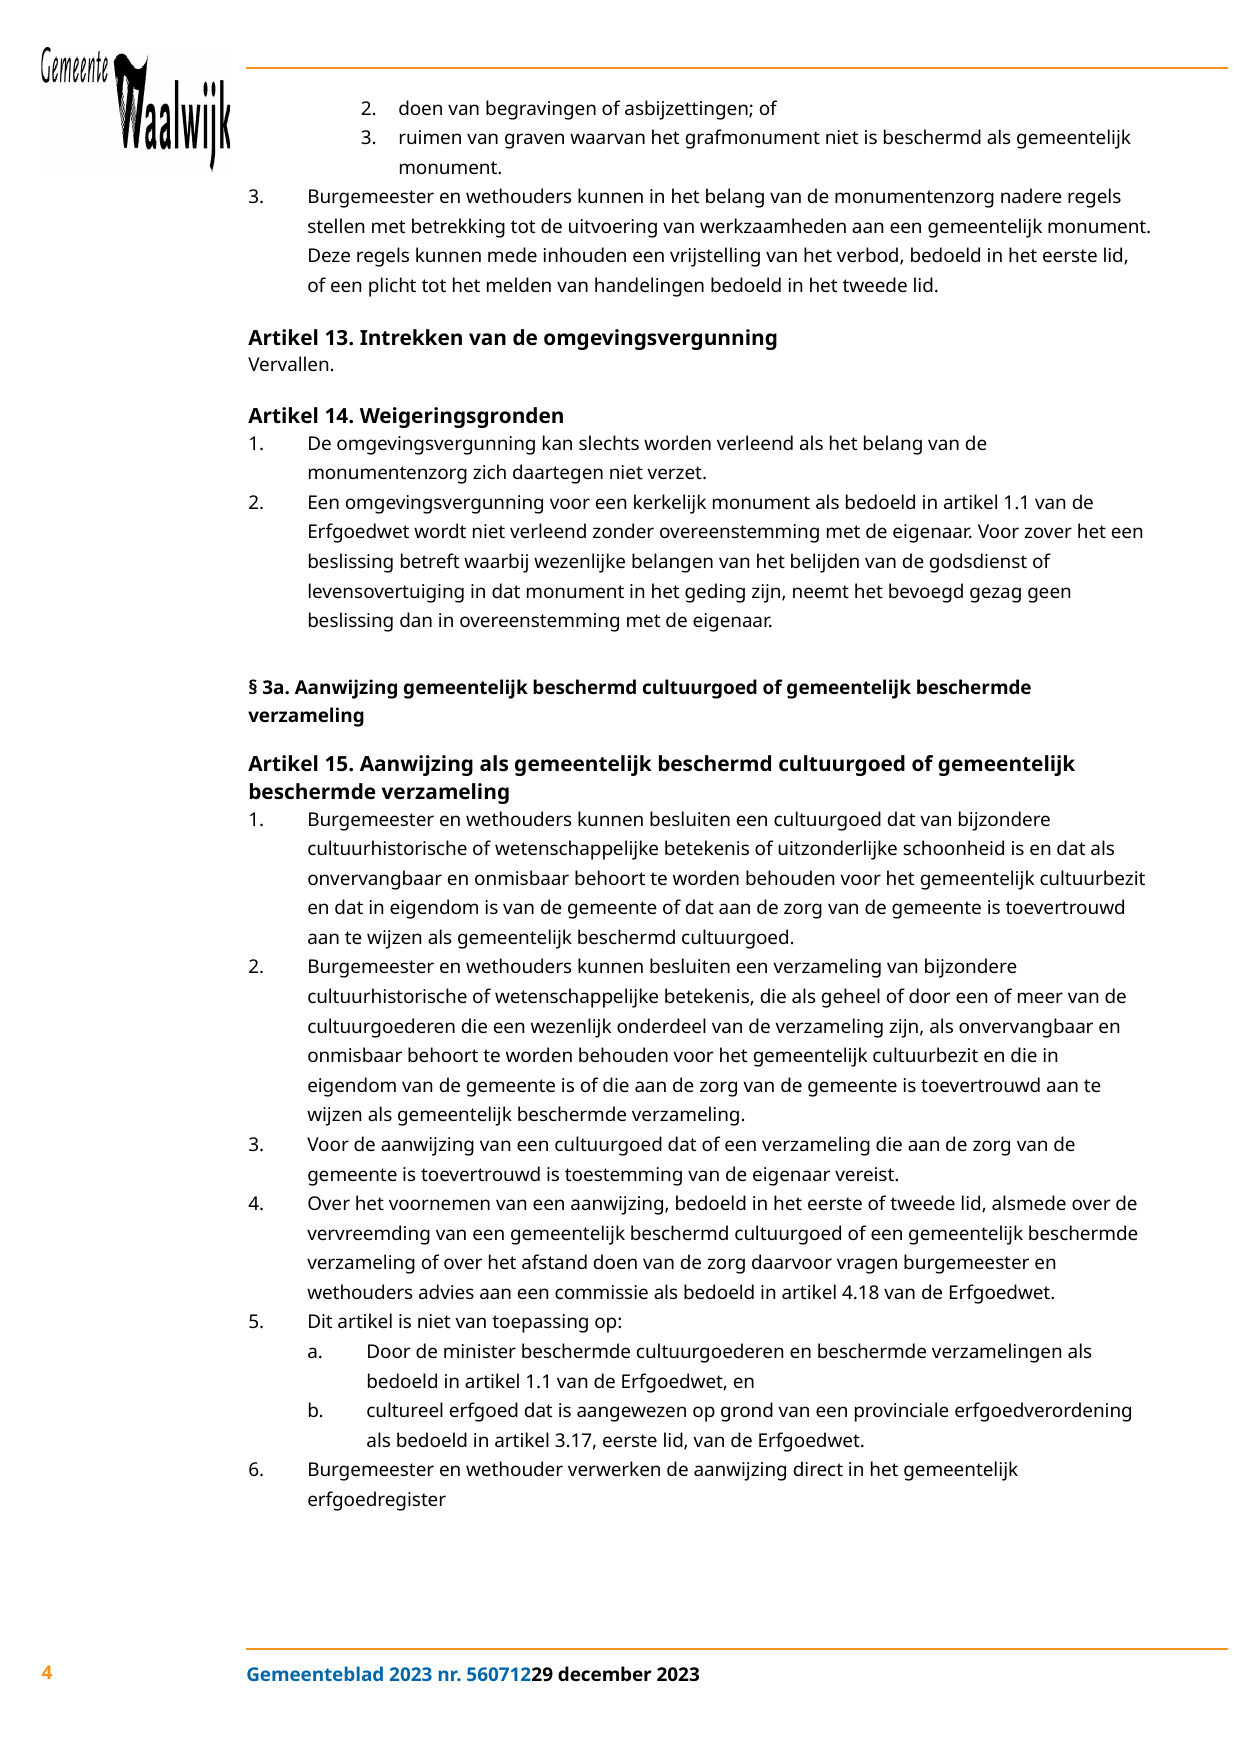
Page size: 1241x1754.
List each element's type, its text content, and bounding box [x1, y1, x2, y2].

list Burgemeester en wethouders kunnen besluiten een verzameling van bijzondere cultuurhistorische of wetenschappelijke betekenis, die als geheel of door een of meer van de cultuurgoederen die een wezenlijk onderdeel van de verzameling zijn, als onvervangbaar en onmisbaar behoort te worden behouden voor het gemeentelijk cultuurbezit en die in eigendom van de gemeente is of die aan de zorg van de gemeente is toevertrouwd aan te wijzen als gemeentelijk beschermde verzameling. [248, 954, 1152, 1127]
text Artikel 15. Aanwijzing als gemeentelijk beschermd cultuurgoed of gemeentelijk beschermde verzameling [248, 749, 1152, 806]
list De omgevingsvergunning kan slechts worden verleend als het belang van de monumentenzorg zich daartegen niet verzet. [248, 430, 1152, 485]
picture [41, 47, 231, 172]
list cultureel erfgoed dat is aangewezen op grond van een provinciale erfgoedverordening als bedoeld in artikel 3.17, eerste lid, van de Erfgoedwet. [307, 1397, 1152, 1453]
text Artikel 13. Intrekken van de omgevingsvergunning [248, 323, 1152, 351]
list Over het voornemen van een aanwijzing, bedoeld in het eerste of tweede lid, alsmede over de vervreemding van een gemeentelijk beschermd cultuurgoed of een gemeentelijk beschermde verzameling of over het afstand doen van de zorg daarvoor vragen burgemeester en wethouders advies aan een commissie als bedoeld in artikel 4.18 van de Erfgoedwet. [248, 1190, 1152, 1305]
list Dit artikel is niet van toepassing op: [248, 1309, 1152, 1334]
list doen van begravingen of asbijzettingen; of [361, 95, 1152, 121]
list ruimen van graven waarvan het grafmonument niet is beschermd als gemeentelijk monument. [361, 124, 1152, 180]
list Voor de aanwijzing van een cultuurgoed dat of een verzameling die aan de zorg van de gemeente is toevertrouwd is toestemming van de eigenaar vereist. [248, 1131, 1152, 1187]
list Burgemeester en wethouder verwerken de aanwijzing direct in het gemeentelijk erfgoedregister [248, 1457, 1152, 1512]
text Artikel 14. Weigeringsgronden [248, 402, 1152, 430]
list Door de minister beschermde cultuurgoederen en beschermde verzamelingen als bedoeld in artikel 1.1 van de Erfgoedwet, en [307, 1338, 1152, 1394]
text Vervallen. [248, 351, 1152, 377]
list Burgemeester en wethouders kunnen besluiten een cultuurgoed dat van bijzondere cultuurhistorische of wetenschappelijke betekenis of uitzonderlijke schoonheid is en dat als onvervangbaar en onmisbaar behoort te worden behouden voor het gemeentelijk cultuurbezit en dat in eigendom is van de gemeente of dat aan de zorg van de gemeente is toevertrouwd aan te wijzen als gemeentelijk beschermd cultuurgoed. [248, 806, 1152, 950]
list Burgemeester en wethouders kunnen in het belang van de monumentenzorg nadere regels stellen met betrekking tot de uitvoering van werkzaamheden aan een gemeentelijk monument. Deze regels kunnen mede inhouden een vrijstelling van het verbod, bedoeld in het eerste lid, of een plicht tot het melden van handelingen bedoeld in het tweede lid. [248, 183, 1152, 298]
list Een omgevingsvergunning voor een kerkelijk monument als bedoeld in artikel 1.1 van de Erfgoedwet wordt niet verleend zonder overeenstemming met de eigenaar. Voor zover het een beslissing betreft waarbij wezenlijke belangen van het belijden van de godsdienst of levensovertuiging in dat monument in het geding zijn, neemt het bevoegd gezag geen beslissing dan in overeenstemming met de eigenaar. [248, 489, 1152, 633]
text § 3a. Aanwijzing gemeentelijk beschermd cultuurgoed of gemeentelijk beschermde verzameling [248, 674, 1152, 728]
